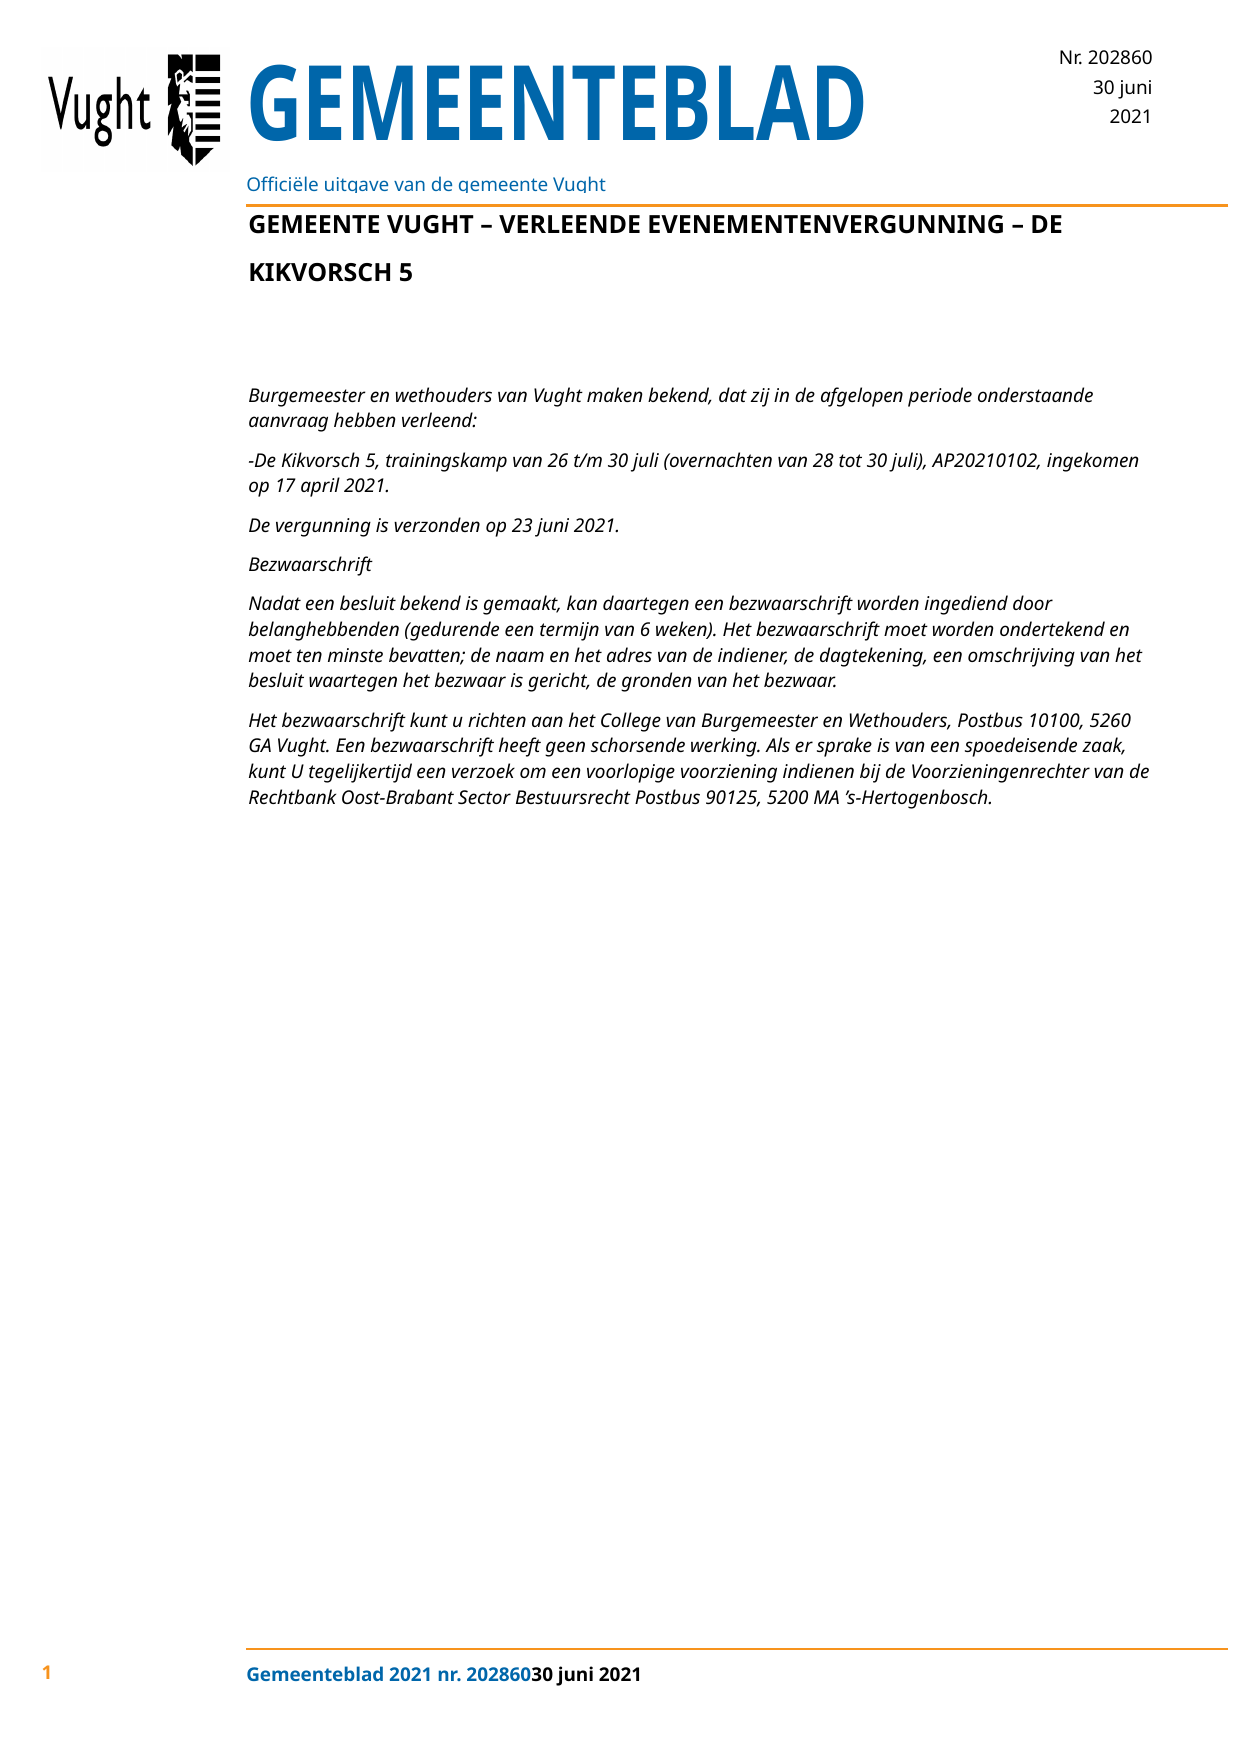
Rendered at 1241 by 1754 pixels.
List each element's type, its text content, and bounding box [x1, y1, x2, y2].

text Nadat een besluit bekend is gemaakt, kan daartegen een bezwaarschrift worden ingediend door belanghebbenden (gedurende een termijn van 6 weken). Het bezwaarschrift moet worden ondertekend en moet ten minste bevatten; de naam en het adres van de indiener, de dagtekening, een omschrijving van het besluit waartegen het bezwaar is gericht, de gronden van het bezwaar. [248, 590, 1152, 693]
text Burgemeester en wethouders van Vught maken bekend, dat zij in de afgelopen periode onderstaande aanvraag hebben verleend: [248, 382, 1152, 433]
text Bezwaarschrift [248, 551, 1152, 577]
text Het bezwaarschrift kunt u richten aan het College van Burgemeester en Wethouders, Postbus 10100, 5260 GA Vught. Een bezwaarschrift heeft geen schorsende werking. Als er sprake is van een spoedeisende zaak, kunt U tegelijkertijd een verzoek om een voorlopige voorziening indienen bij de Voorzieningenrechter van de Rechtbank Oost-Brabant Sector Bestuursrecht Postbus 90125, 5200 MA ’s-Hertogenbosch. [248, 707, 1152, 810]
text GEMEENTE VUGHT – VERLEENDE EVENEMENTENVERGUNNING – DE KIKVORSCH 5 [248, 207, 1152, 288]
text De vergunning is verzonden op 23 juni 2021. [248, 512, 1152, 538]
picture [41, 47, 231, 172]
text -De Kikvorsch 5, trainingskamp van 26 t/m 30 juli (overnachten van 28 tot 30 juli), AP20210102, ingekomen op 17 april 2021. [248, 447, 1152, 498]
